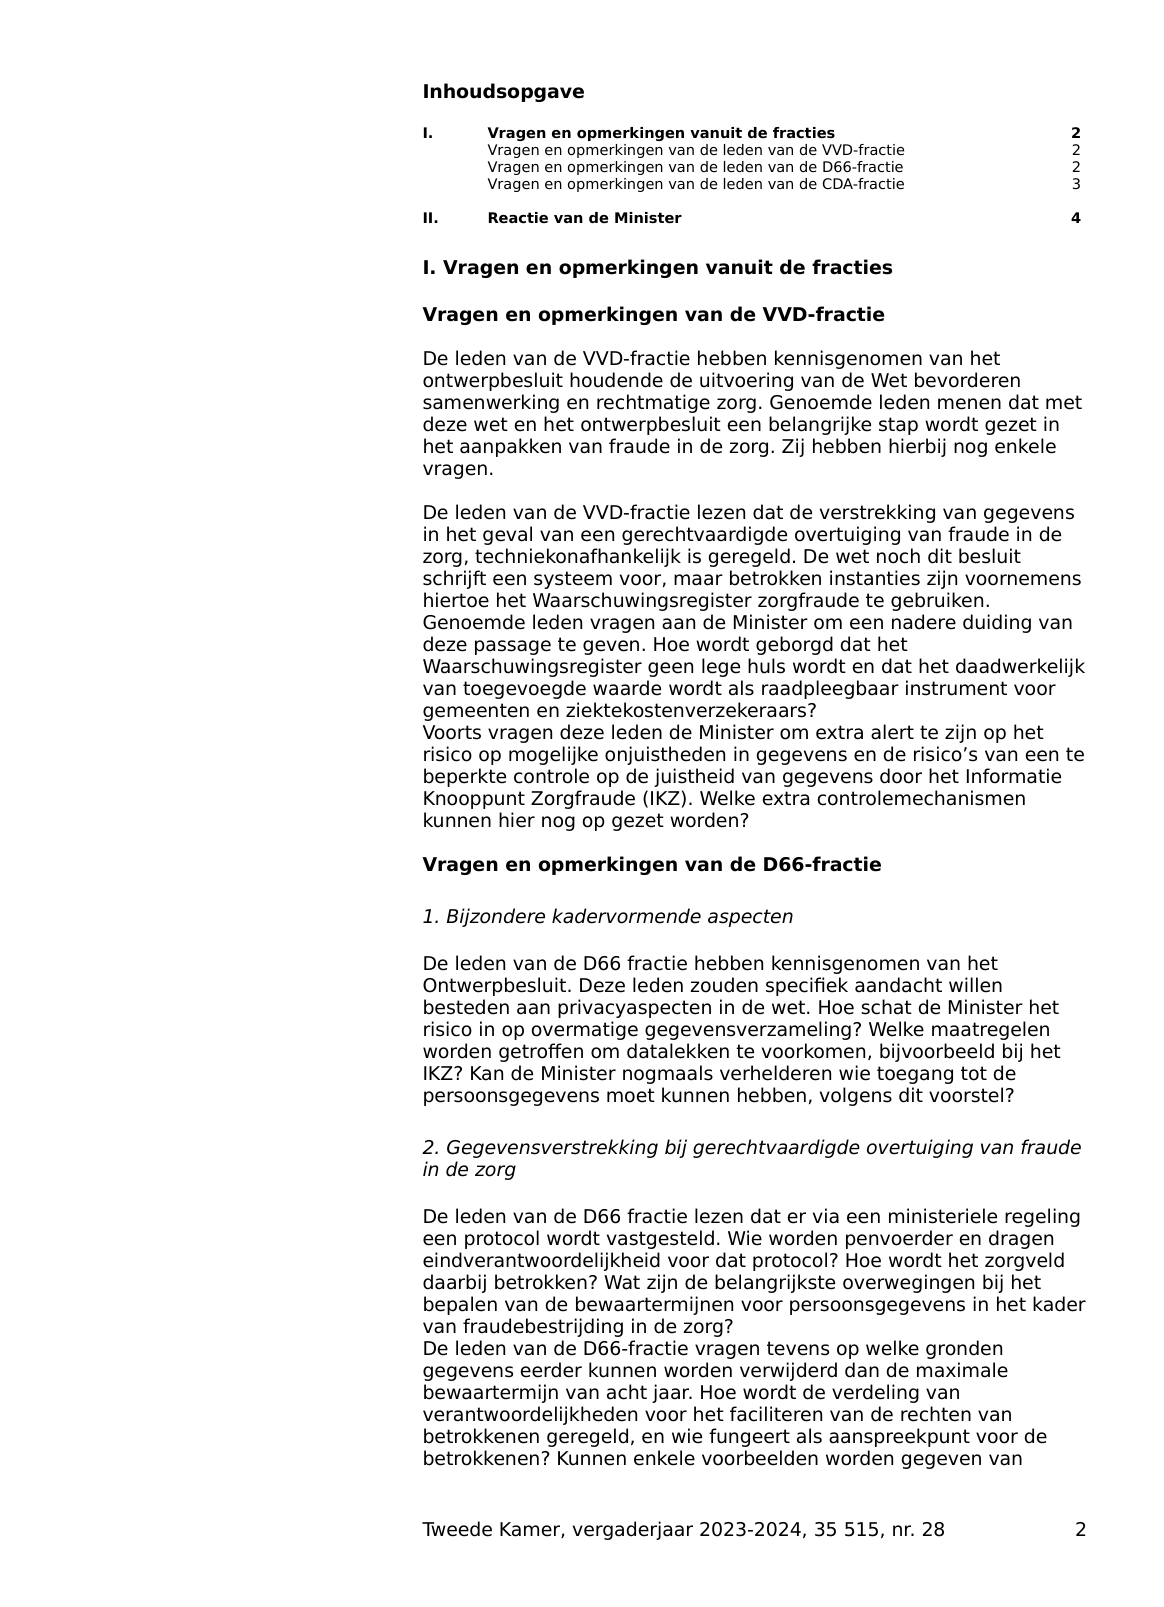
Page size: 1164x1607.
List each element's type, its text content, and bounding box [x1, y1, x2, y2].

text De leden van de VVD-fractie lezen dat de verstrekking van gegevens in het geval van een gerechtvaardigde overtuiging van fraude in de zorg, techniekonafhankelijk is geregeld. De wet noch dit besluit schrijft een systeem voor, maar betrokken instanties zijn voornemens hiertoe het Waarschuwingsregister zorgfraude te gebruiken. Genoemde leden vragen aan de Minister om een nadere duiding van deze passage te geven. Hoe wordt geborgd dat het Waarschuwingsregister geen lege huls wordt en dat het daadwerkelijk van toegevoegde waarde wordt als raadpleegbaar instrument voor gemeenten en ziektekostenverzekeraars? [422, 502, 1087, 722]
table_cell 2 [1013, 159, 1087, 176]
table_cell Reactie van de Minister [481, 210, 1013, 227]
subtitle I. Vragen en opmerkingen vanuit de fracties [422, 257, 1087, 279]
text De leden van de D66 fractie hebben kennisgenomen van het Ontwerpbesluit. Deze leden zouden specifiek aandacht willen besteden aan privacyaspecten in de wet. Hoe schat de Minister het risico in op overmatige gegevensverzameling? Welke maatregelen worden getroffen om datalekken te voorkomen, bijvoorbeeld bij het IKZ? Kan de Minister nogmaals verhelderen wie toegang tot de persoonsgegevens moet kunnen hebben, volgens dit voorstel? [422, 953, 1087, 1107]
subtitle Inhoudsopgave [422, 81, 1087, 103]
subtitle 1. Bijzondere kadervormende aspecten [422, 906, 1087, 928]
text De leden van de D66 fractie lezen dat er via een ministeriele regeling een protocol wordt vastgesteld. Wie worden penvoerder en dragen eindverantwoordelijkheid voor dat protocol? Hoe wordt het zorgveld daarbij betrokken? Wat zijn de belangrijkste overwegingen bij het bepalen van de bewaartermijnen voor persoonsgegevens in het kader van fraudebestrijding in de zorg? [422, 1206, 1087, 1338]
table_header 2 [1013, 125, 1087, 142]
table_cell Vragen en opmerkingen van de leden van de CDA-fractie [481, 176, 1013, 193]
subtitle Vragen en opmerkingen van de VVD-fractie [422, 304, 1087, 326]
table_header Vragen en opmerkingen vanuit de fracties [481, 125, 1013, 142]
text De leden van de VVD-fractie hebben kennisgenomen van het ontwerpbesluit houdende de uitvoering van de Wet bevorderen samenwerking en rechtmatige zorg. Genoemde leden menen dat met deze wet en het ontwerpbesluit een belangrijke stap wordt gezet in het aanpakken van fraude in de zorg. Zij hebben hierbij nog enkele vragen. [422, 348, 1087, 480]
table_header I. [422, 125, 481, 142]
subtitle Vragen en opmerkingen van de D66-fractie [422, 854, 1087, 876]
subtitle 2. Gegevensverstrekking bij gerechtvaardigde overtuiging van fraude in de zorg [422, 1137, 1087, 1181]
table_cell [422, 193, 481, 210]
table_cell II. [422, 210, 481, 227]
table_cell [422, 142, 481, 159]
table_cell 2 [1013, 142, 1087, 159]
table_cell [481, 193, 1013, 210]
text De leden van de D66-fractie vragen tevens op welke gronden gegevens eerder kunnen worden verwijderd dan de maximale bewaartermijn van acht jaar. Hoe wordt de verdeling van verantwoordelijkheden voor het faciliteren van de rechten van betrokkenen geregeld, en wie fungeert als aanspreekpunt voor de betrokkenen? Kunnen enkele voorbeelden worden gegeven van [422, 1338, 1087, 1469]
table_cell Vragen en opmerkingen van de leden van de VVD-fractie [481, 142, 1013, 159]
table_cell 3 [1013, 176, 1087, 193]
table_cell Vragen en opmerkingen van de leden van de D66-fractie [481, 159, 1013, 176]
table_cell [1013, 193, 1087, 210]
table_cell 4 [1013, 210, 1087, 227]
text Voorts vragen deze leden de Minister om extra alert te zijn op het risico op mogelijke onjuistheden in gegevens en de risico’s van een te beperkte controle op de juistheid van gegevens door het Informatie Knooppunt Zorgfraude (IKZ). Welke extra controlemechanismen kunnen hier nog op gezet worden? [422, 722, 1087, 832]
table_cell [422, 159, 481, 176]
table_cell [422, 176, 481, 193]
